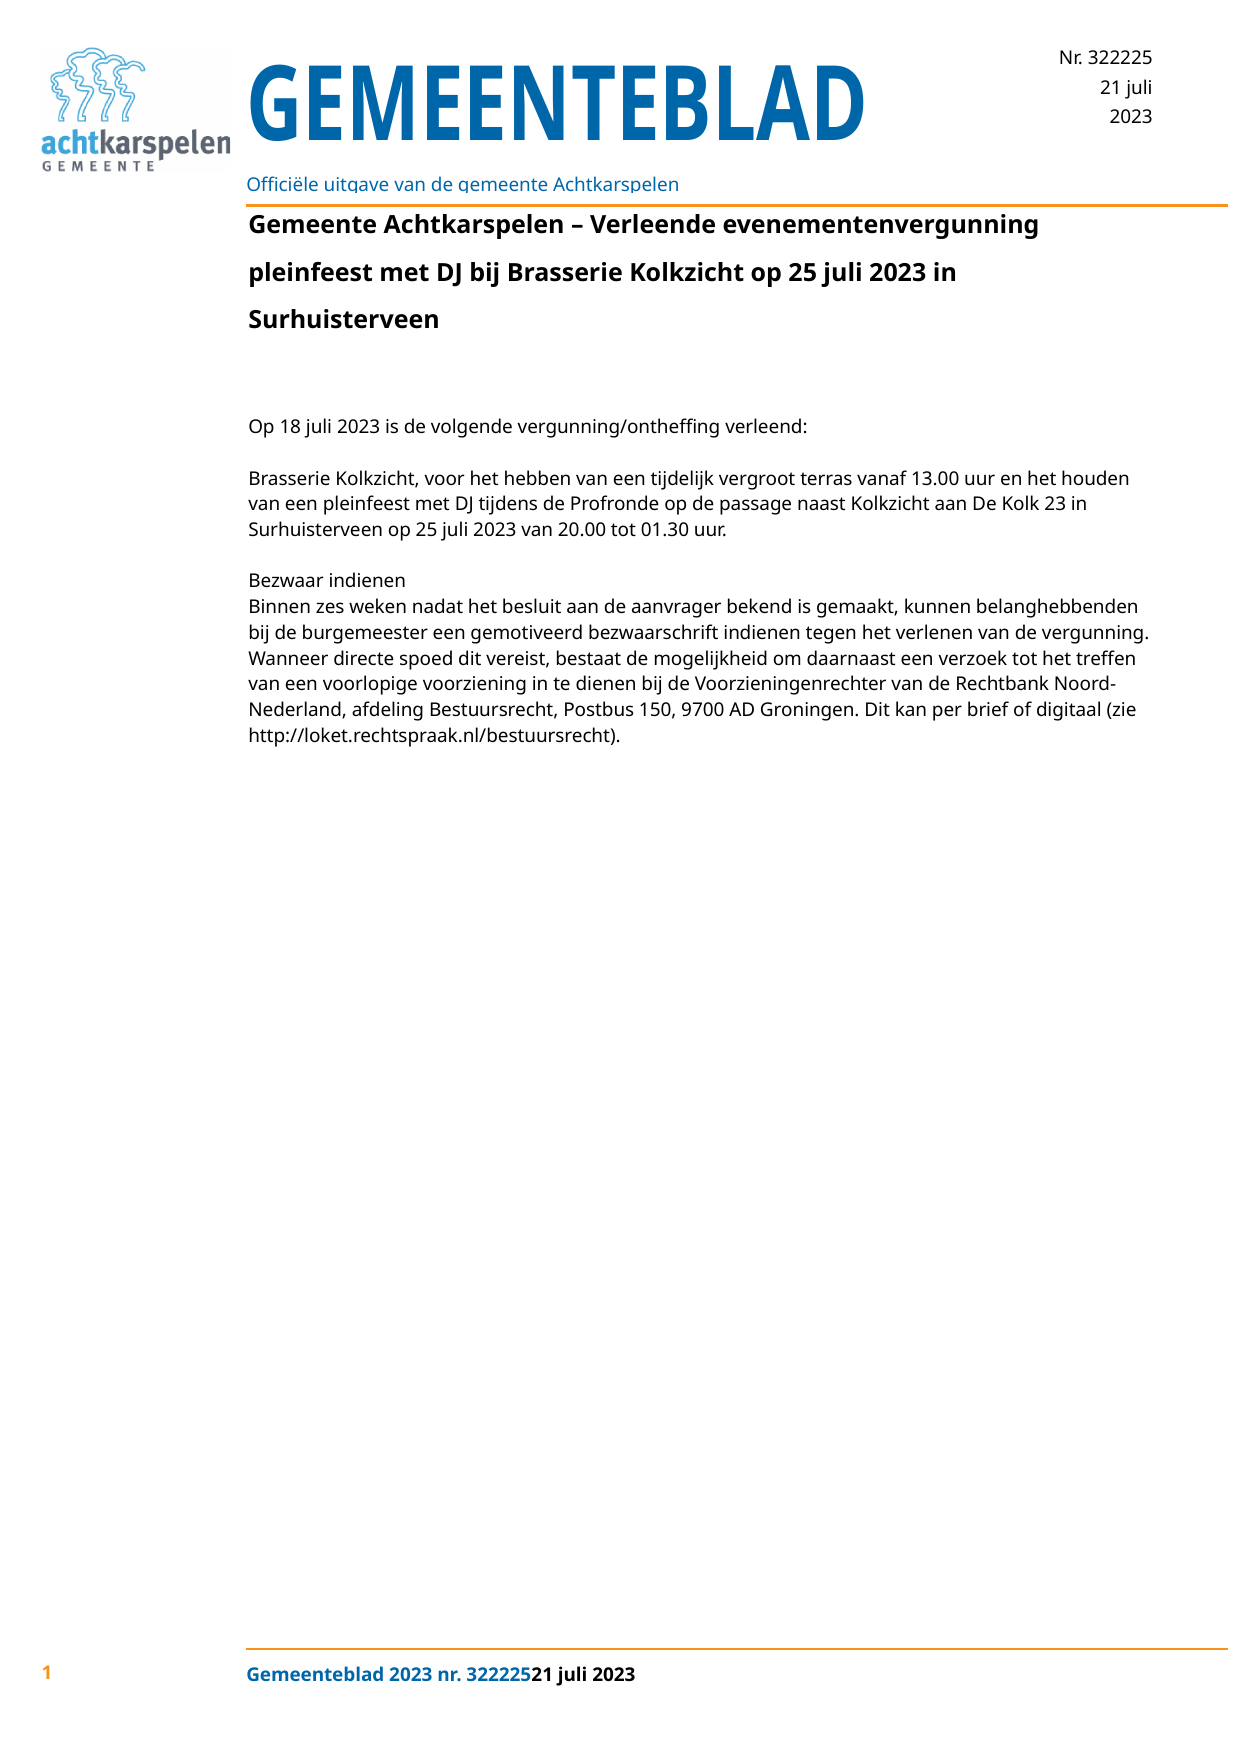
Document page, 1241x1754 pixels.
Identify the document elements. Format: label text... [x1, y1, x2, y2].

text Binnen zes weken nadat het besluit aan de aanvrager bekend is gemaakt, kunnen belanghebbenden bij de burgemeester een gemotiveerd bezwaarschrift indienen tegen het verlenen van de vergunning. Wanneer directe spoed dit vereist, bestaat de mogelijkheid om daarnaast een verzoek tot het treffen van een voorlopige voorziening in te dienen bij de Voorzieningenrechter van de Rechtbank Noord-Nederland, afdeling Bestuursrecht, Postbus 150, 9700 AD Groningen. Dit kan per brief of digitaal (zie http://loket.rechtspraak.nl/bestuursrecht). [248, 593, 1152, 748]
picture [41, 47, 231, 172]
text Gemeente Achtkarspelen – Verleende evenementenvergunning pleinfeest met DJ bij Brasserie Kolkzicht op 25 juli 2023 in Surhuisterveen [248, 207, 1152, 336]
text Brasserie Kolkzicht, voor het hebben van een tijdelijk vergroot terras vanaf 13.00 uur en het houden van een pleinfeest met DJ tijdens de Profronde op de passage naast Kolkzicht aan De Kolk 23 in Surhuisterveen op 25 juli 2023 van 20.00 tot 01.30 uur. [248, 465, 1152, 542]
text Op 18 juli 2023 is de volgende vergunning/ontheffing verleend: [248, 413, 1152, 439]
text Bezwaar indienen [248, 568, 1152, 593]
